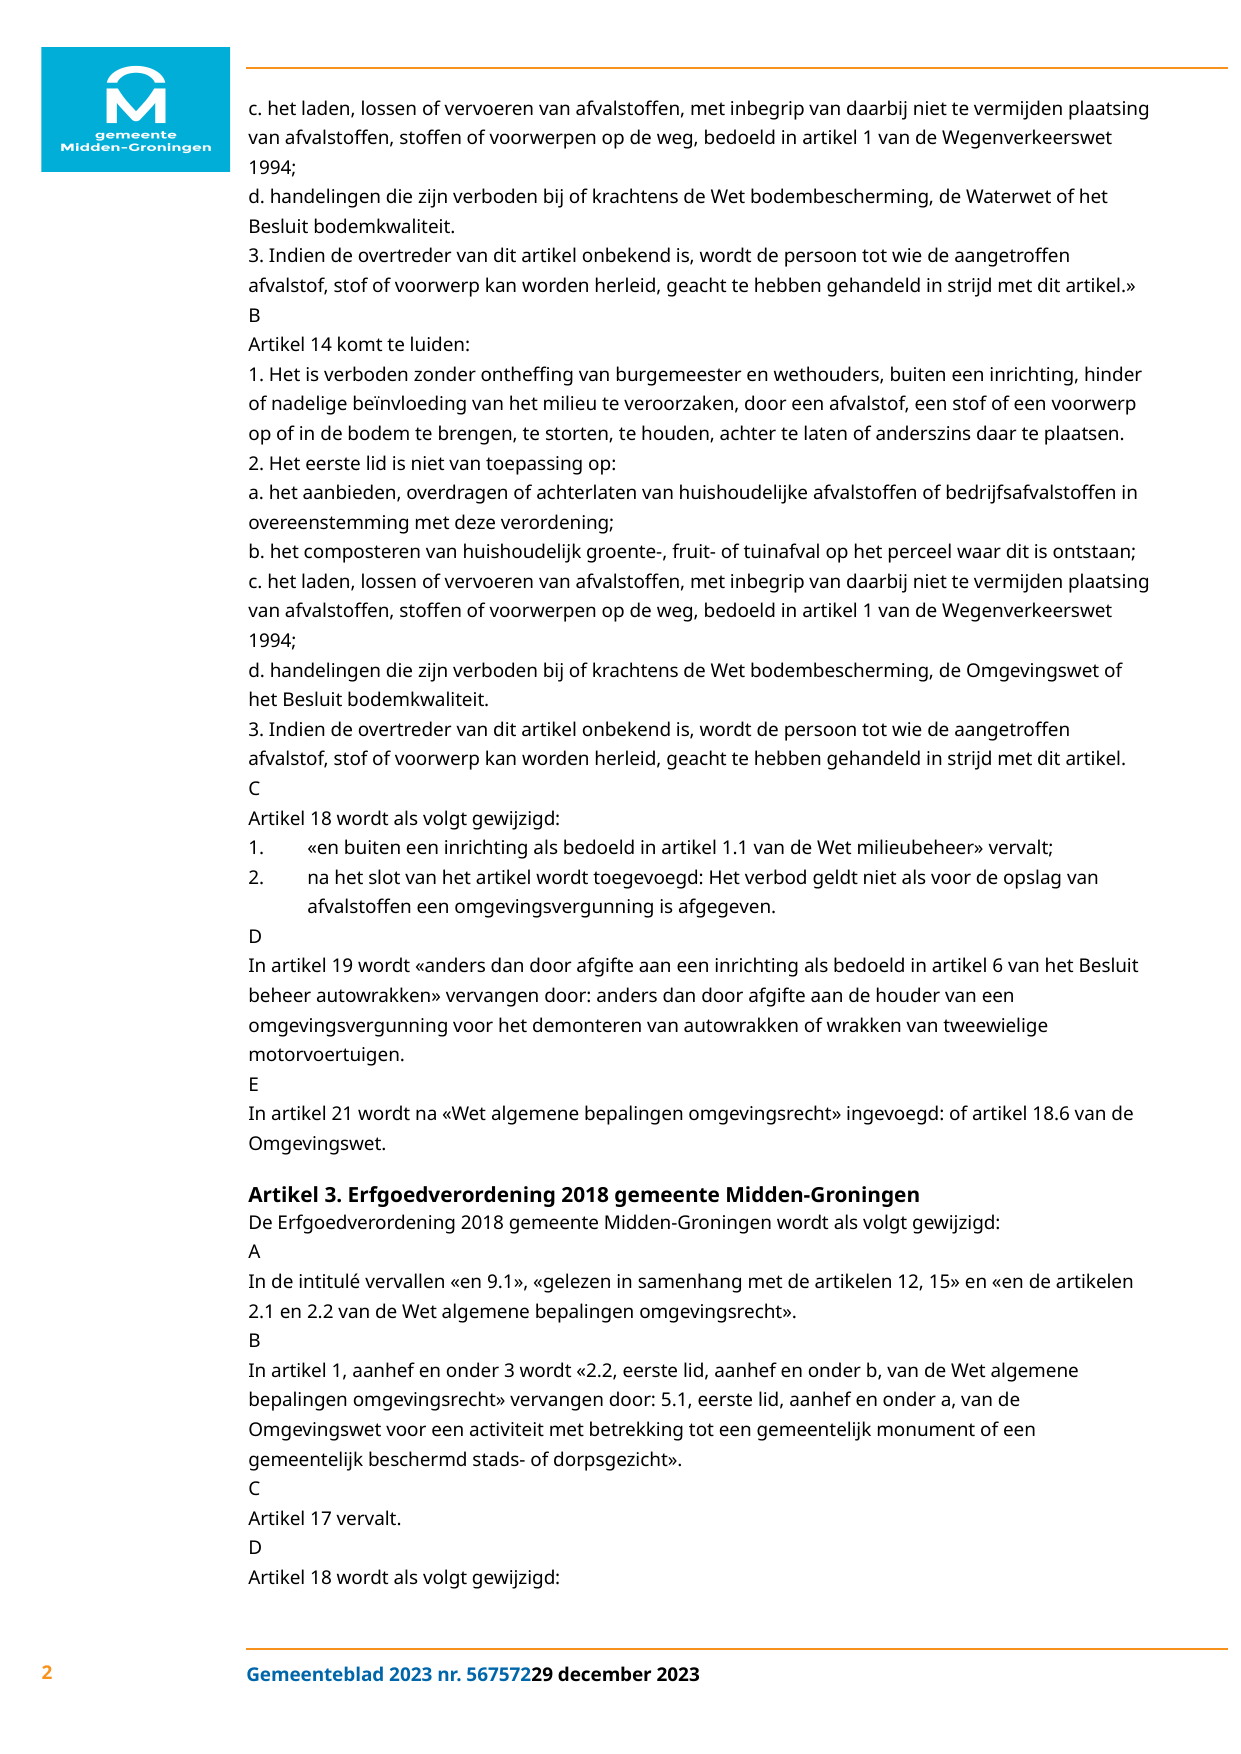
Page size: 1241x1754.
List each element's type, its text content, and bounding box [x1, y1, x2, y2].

list na het slot van het artikel wordt toegevoegd: Het verbod geldt niet als voor de opslag van afvalstoffen een omgevingsvergunning is afgegeven. [248, 864, 1152, 919]
text d. handelingen die zijn verboden bij of krachtens de Wet bodembescherming, de Waterwet of het Besluit bodemkwaliteit. [248, 183, 1152, 239]
text In artikel 1, aanhef en onder 3 wordt «2.2, eerste lid, aanhef en onder b, van de Wet algemene bepalingen omgevingsrecht» vervangen door: 5.1, eerste lid, aanhef en onder a, van de Omgevingswet voor een activiteit met betrekking tot een gemeentelijk monument of een gemeentelijk beschermd stads- of dorpsgezicht». [248, 1357, 1152, 1471]
text 2. Het eerste lid is niet van toepassing op: [248, 450, 1152, 476]
text c. het laden, lossen of vervoeren van afvalstoffen, met inbegrip van daarbij niet te vermijden plaatsing van afvalstoffen, stoffen of voorwerpen op de weg, bedoeld in artikel 1 van de Wegenverkeerswet 1994; [248, 95, 1152, 180]
text 1. Het is verboden zonder ontheffing van burgemeester en wethouders, buiten een inrichting, hinder of nadelige beïnvloeding van het milieu te veroorzaken, door een afvalstof, een stof of een voorwerp op of in de bodem te brengen, te storten, te houden, achter te laten of anderszins daar te plaatsen. [248, 361, 1152, 446]
text B [248, 302, 1152, 328]
text Artikel 17 vervalt. [248, 1505, 1152, 1531]
text D [248, 1534, 1152, 1560]
text a. het aanbieden, overdragen of achterlaten van huishoudelijke afvalstoffen of bedrijfsafvalstoffen in overeenstemming met deze verordening; [248, 479, 1152, 535]
text A [248, 1239, 1152, 1264]
text De Erfgoedverordening 2018 gemeente Midden-Groningen wordt als volgt gewijzigd: [248, 1209, 1152, 1235]
text d. handelingen die zijn verboden bij of krachtens de Wet bodembescherming, de Omgevingswet of het Besluit bodemkwaliteit. [248, 657, 1152, 712]
text Artikel 3. Erfgoedverordening 2018 gemeente Midden-Groningen [248, 1181, 1152, 1209]
text B [248, 1327, 1152, 1353]
text D [248, 923, 1152, 949]
text Artikel 18 wordt als volgt gewijzigd: [248, 805, 1152, 831]
text c. het laden, lossen of vervoeren van afvalstoffen, met inbegrip van daarbij niet te vermijden plaatsing van afvalstoffen, stoffen of voorwerpen op de weg, bedoeld in artikel 1 van de Wegenverkeerswet 1994; [248, 568, 1152, 653]
text 3. Indien de overtreder van dit artikel onbekend is, wordt de persoon tot wie de aangetroffen afvalstof, stof of voorwerp kan worden herleid, geacht te hebben gehandeld in strijd met dit artikel. [248, 716, 1152, 771]
text Artikel 14 komt te luiden: [248, 331, 1152, 357]
text C [248, 1475, 1152, 1501]
list «en buiten een inrichting als bedoeld in artikel 1.1 van de Wet milieubeheer» vervalt; [248, 834, 1152, 860]
text In de intitulé vervallen «en 9.1», «gelezen in samenhang met de artikelen 12, 15» en «en de artikelen 2.1 en 2.2 van de Wet algemene bepalingen omgevingsrecht». [248, 1268, 1152, 1323]
text In artikel 19 wordt «anders dan door afgifte aan een inrichting als bedoeld in artikel 6 van het Besluit beheer autowrakken» vervangen door: anders dan door afgifte aan de houder van een omgevingsvergunning voor het demonteren van autowrakken of wrakken van tweewielige motorvoertuigen. [248, 953, 1152, 1067]
picture [184, 146, 190, 153]
text b. het composteren van huishoudelijk groente-, fruit- of tuinafval op het perceel waar dit is ontstaan; [248, 538, 1152, 564]
text E [248, 1071, 1152, 1097]
picture [107, 89, 165, 122]
text In artikel 21 wordt na «Wet algemene bepalingen omgevingsrecht» ingevoegd: of artikel 18.6 van de Omgevingswet. [248, 1101, 1152, 1156]
text C [248, 775, 1152, 801]
text 3. Indien de overtreder van dit artikel onbekend is, wordt de persoon tot wie de aangetroffen afvalstof, stof of voorwerp kan worden herleid, geacht te hebben gehandeld in strijd met dit artikel.» [248, 243, 1152, 298]
text Artikel 18 wordt als volgt gewijzigd: [248, 1564, 1152, 1590]
picture [108, 66, 164, 82]
